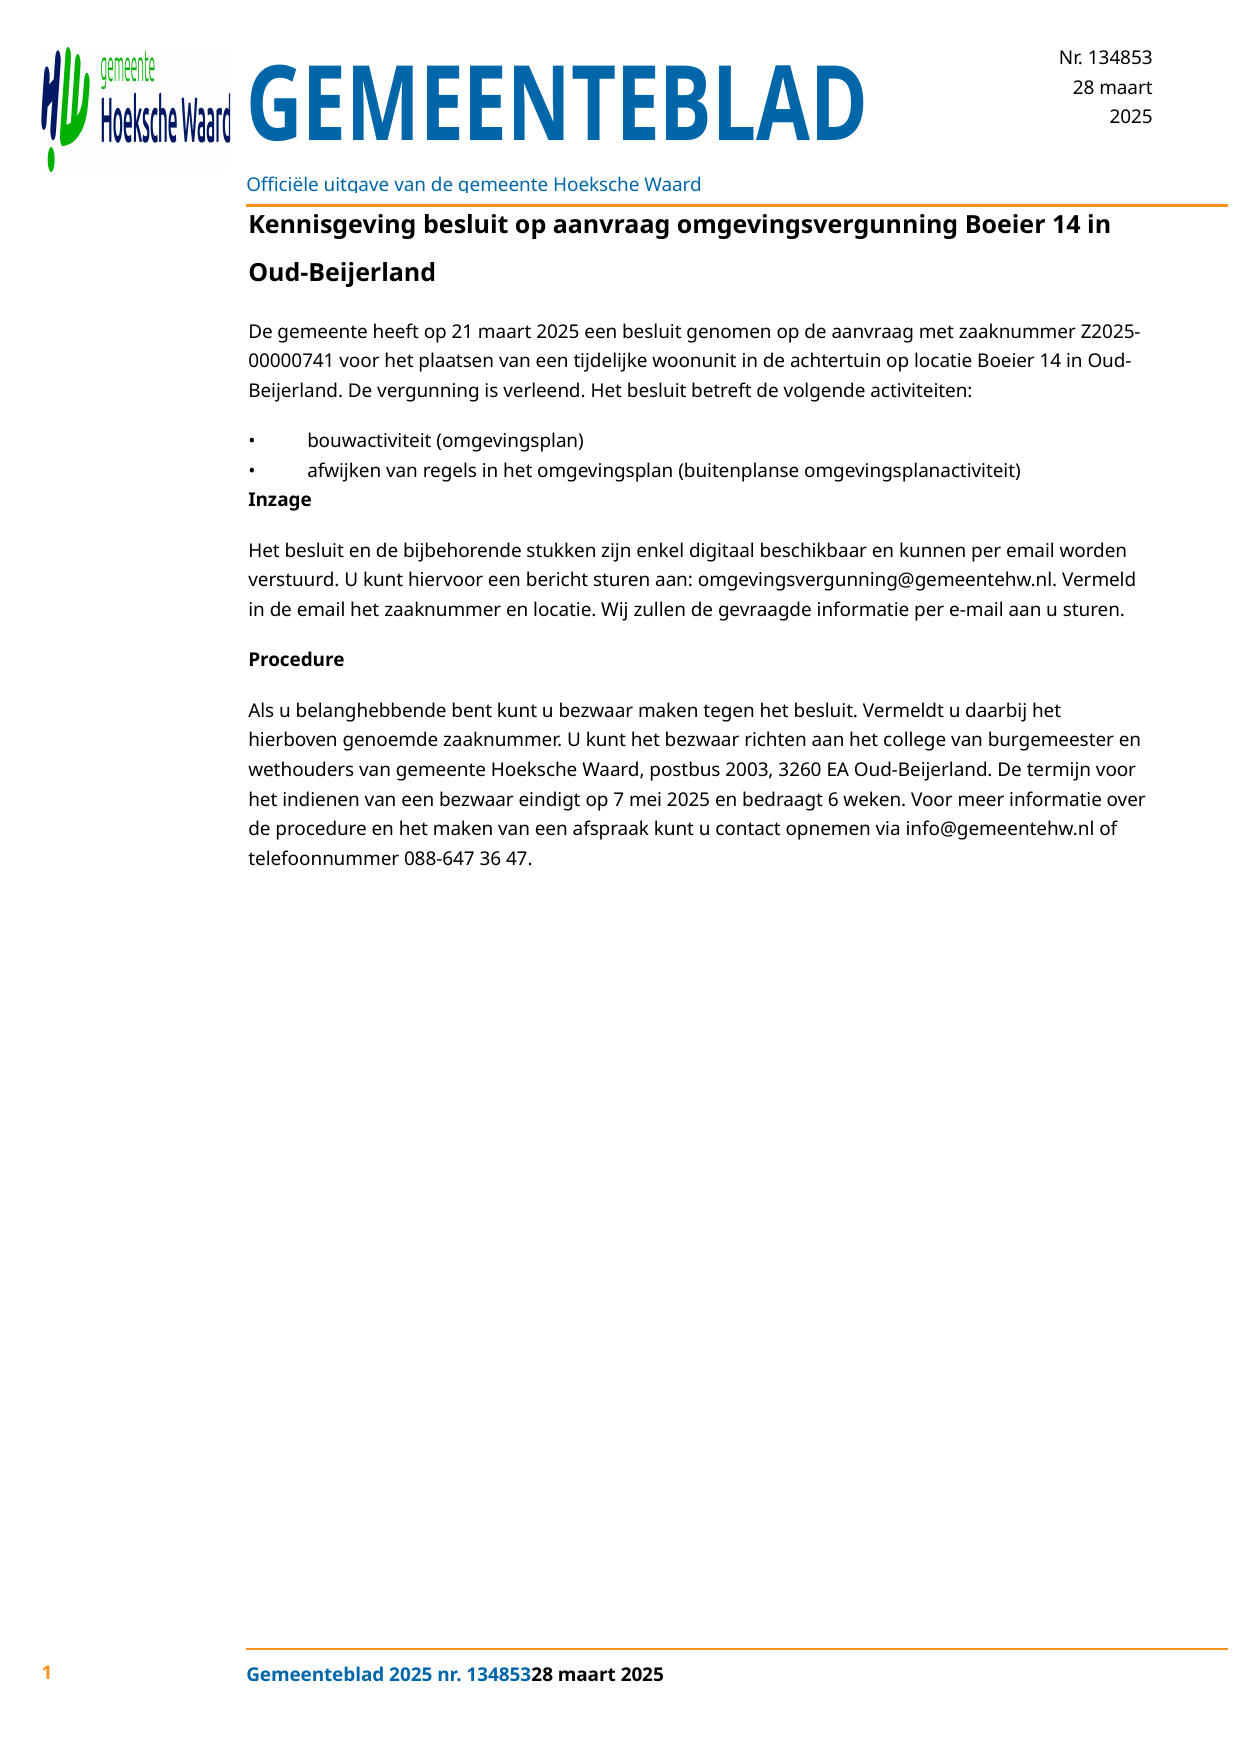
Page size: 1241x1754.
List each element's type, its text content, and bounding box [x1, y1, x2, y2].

text Kennisgeving besluit op aanvraag omgevingsvergunning Boeier 14 in Oud-Beijerland [248, 207, 1152, 288]
text Inzage [248, 487, 1152, 512]
text Het besluit en de bijbehorende stukken zijn enkel digitaal beschikbaar en kunnen per email worden verstuurd. U kunt hiervoor een bericht sturen aan: omgevingsvergunning@gemeentehw.nl. Vermeld in de email het zaaknummer en locatie. Wij zullen de gevraagde informatie per e-mail aan u sturen. [248, 537, 1152, 622]
list afwijken van regels in het omgevingsplan (buitenplanse omgevingsplanactiviteit) [248, 457, 1152, 483]
text Als u belanghebbende bent kunt u bezwaar maken tegen het besluit. Vermeldt u daarbij het hierboven genoemde zaaknummer. U kunt het bezwaar richten aan het college van burgemeester en wethouders van gemeente Hoeksche Waard, postbus 2003, 3260 EA Oud-Beijerland. De termijn voor het indienen van een bezwaar eindigt op 7 mei 2025 en bedraagt 6 weken. Voor meer informatie over de procedure en het maken van een afspraak kunt u contact opnemen via info@gemeentehw.nl of telefoonnummer 088-647 36 47. [248, 697, 1152, 871]
list bouwactiviteit (omgevingsplan) [248, 427, 1152, 453]
picture [41, 47, 231, 172]
text De gemeente heeft op 21 maart 2025 een besluit genomen op de aanvraag met zaaknummer Z2025-00000741 voor het plaatsen van een tijdelijke woonunit in de achtertuin op locatie Boeier 14 in Oud-Beijerland. De vergunning is verleend. Het besluit betreft de volgende activiteiten: [248, 318, 1152, 403]
text Procedure [248, 647, 1152, 672]
